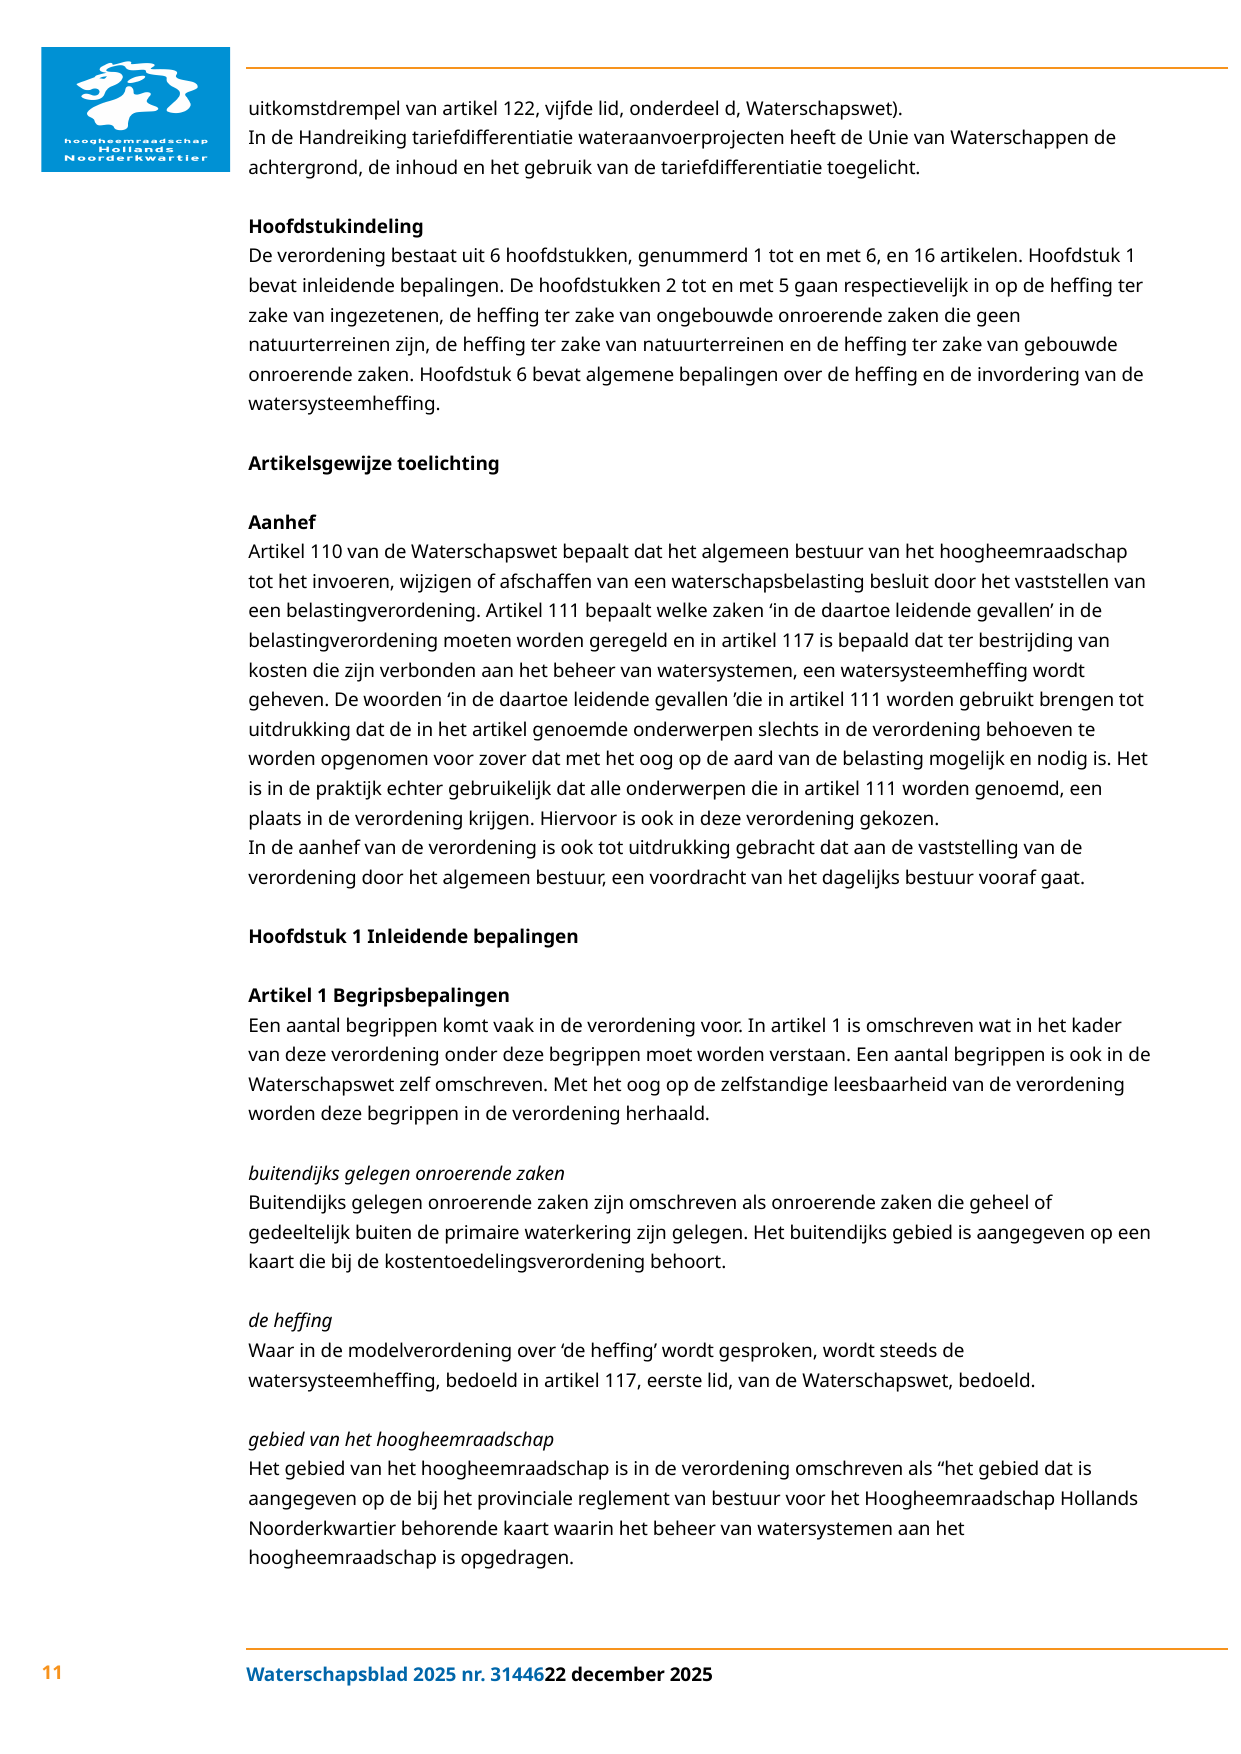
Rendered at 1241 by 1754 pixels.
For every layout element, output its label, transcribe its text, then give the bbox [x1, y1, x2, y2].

text Een aantal begrippen komt vaak in de verordening voor. In artikel 1 is omschreven wat in het kader van deze verordening onder deze begrippen moet worden verstaan. Een aantal begrippen is ook in de Waterschapswet zelf omschreven. Met het oog op de zelfstandige leesbaarheid van de verordening worden deze begrippen in de verordening herhaald. [248, 1012, 1152, 1126]
text Buitendijks gelegen onroerende zaken zijn omschreven als onroerende zaken die geheel of gedeeltelijk buiten de primaire waterkering zijn gelegen. Het buitendijks gebied is aangegeven op een kaart die bij de kostentoedelingsverordening behoort. [248, 1189, 1152, 1274]
picture [129, 76, 144, 82]
text Artikelsgewijze toelichting [248, 450, 1152, 476]
text de heffing [248, 1308, 1152, 1333]
text In de aanhef van de verordening is ook tot uitdrukking gebracht dat aan de vaststelling van de verordening door het algemeen bestuur, een voordracht van het dagelijks bestuur vooraf gaat. [248, 834, 1152, 890]
text gebied van het hoogheemraadschap [248, 1426, 1152, 1452]
text buitendijks gelegen onroerende zaken [248, 1160, 1152, 1186]
text Artikel 110 van de Waterschapswet bepaalt dat het algemeen bestuur van het hoogheemraadschap tot het invoeren, wijzigen of afschaffen van een waterschapsbelasting besluit door het vaststellen van een belastingverordening. Artikel 111 bepaalt welke zaken ‘in de daartoe leidende gevallen’ in de belastingverordening moeten worden geregeld en in artikel 117 is bepaald dat ter bestrijding van kosten die zijn verbonden aan het beheer van watersystemen, een watersysteemheffing wordt geheven. De woorden ‘in de daartoe leidende gevallen ’die in artikel 111 worden gebruikt brengen tot uitdrukking dat de in het artikel genoemde onderwerpen slechts in de verordening behoeven te worden opgenomen voor zover dat met het oog op de aard van de belasting mogelijk en nodig is. Het is in de praktijk echter gebruikelijk dat alle onderwerpen die in artikel 111 worden genoemd, een plaats in de verordening krijgen. Hiervoor is ook in deze verordening gekozen. [248, 538, 1152, 831]
picture [118, 62, 197, 112]
text Het gebied van het hoogheemraadschap is in de verordening omschreven als “het gebied dat is aangegeven op de bij het provinciale reglement van bestuur voor het Hoogheemraadschap Hollands Noorderkwartier behorende kaart waarin het beheer van watersystemen aan het hoogheemraadschap is opgedragen. [248, 1456, 1152, 1570]
text Hoofdstuk 1 Inleidende bepalingen [248, 923, 1152, 949]
text De verordening bestaat uit 6 hoofdstukken, genummerd 1 tot en met 6, en 16 artikelen. Hoofdstuk 1 bevat inleidende bepalingen. De hoofdstukken 2 tot en met 5 gaan respectievelijk in op de heffing ter zake van ingezetenen, de heffing ter zake van ongebouwde onroerende zaken die geen natuurterreinen zijn, de heffing ter zake van natuurterreinen en de heffing ter zake van gebouwde onroerende zaken. Hoofdstuk 6 bevat algemene bepalingen over de heffing en de invordering van de watersysteemheffing. [248, 243, 1152, 416]
text Aanhef [248, 509, 1152, 535]
text Artikel 1 Begripsbepalingen [248, 982, 1152, 1008]
picture [78, 64, 122, 99]
picture [88, 87, 157, 130]
text In de Handreiking tariefdifferentiatie wateraanvoerprojecten heeft de Unie van Waterschappen de achtergrond, de inhoud en het gebruik van de tariefdifferentiatie toegelicht. [248, 124, 1152, 180]
text Waar in de modelverordening over ‘de heffing’ wordt gesproken, wordt steeds de watersysteemheffing, bedoeld in artikel 117, eerste lid, van de Waterschapswet, bedoeld. [248, 1337, 1152, 1393]
text uitkomstdrempel van artikel 122, vijfde lid, onderdeel d, Waterschapswet). [248, 95, 1152, 121]
text Hoofdstukindeling [248, 213, 1152, 239]
